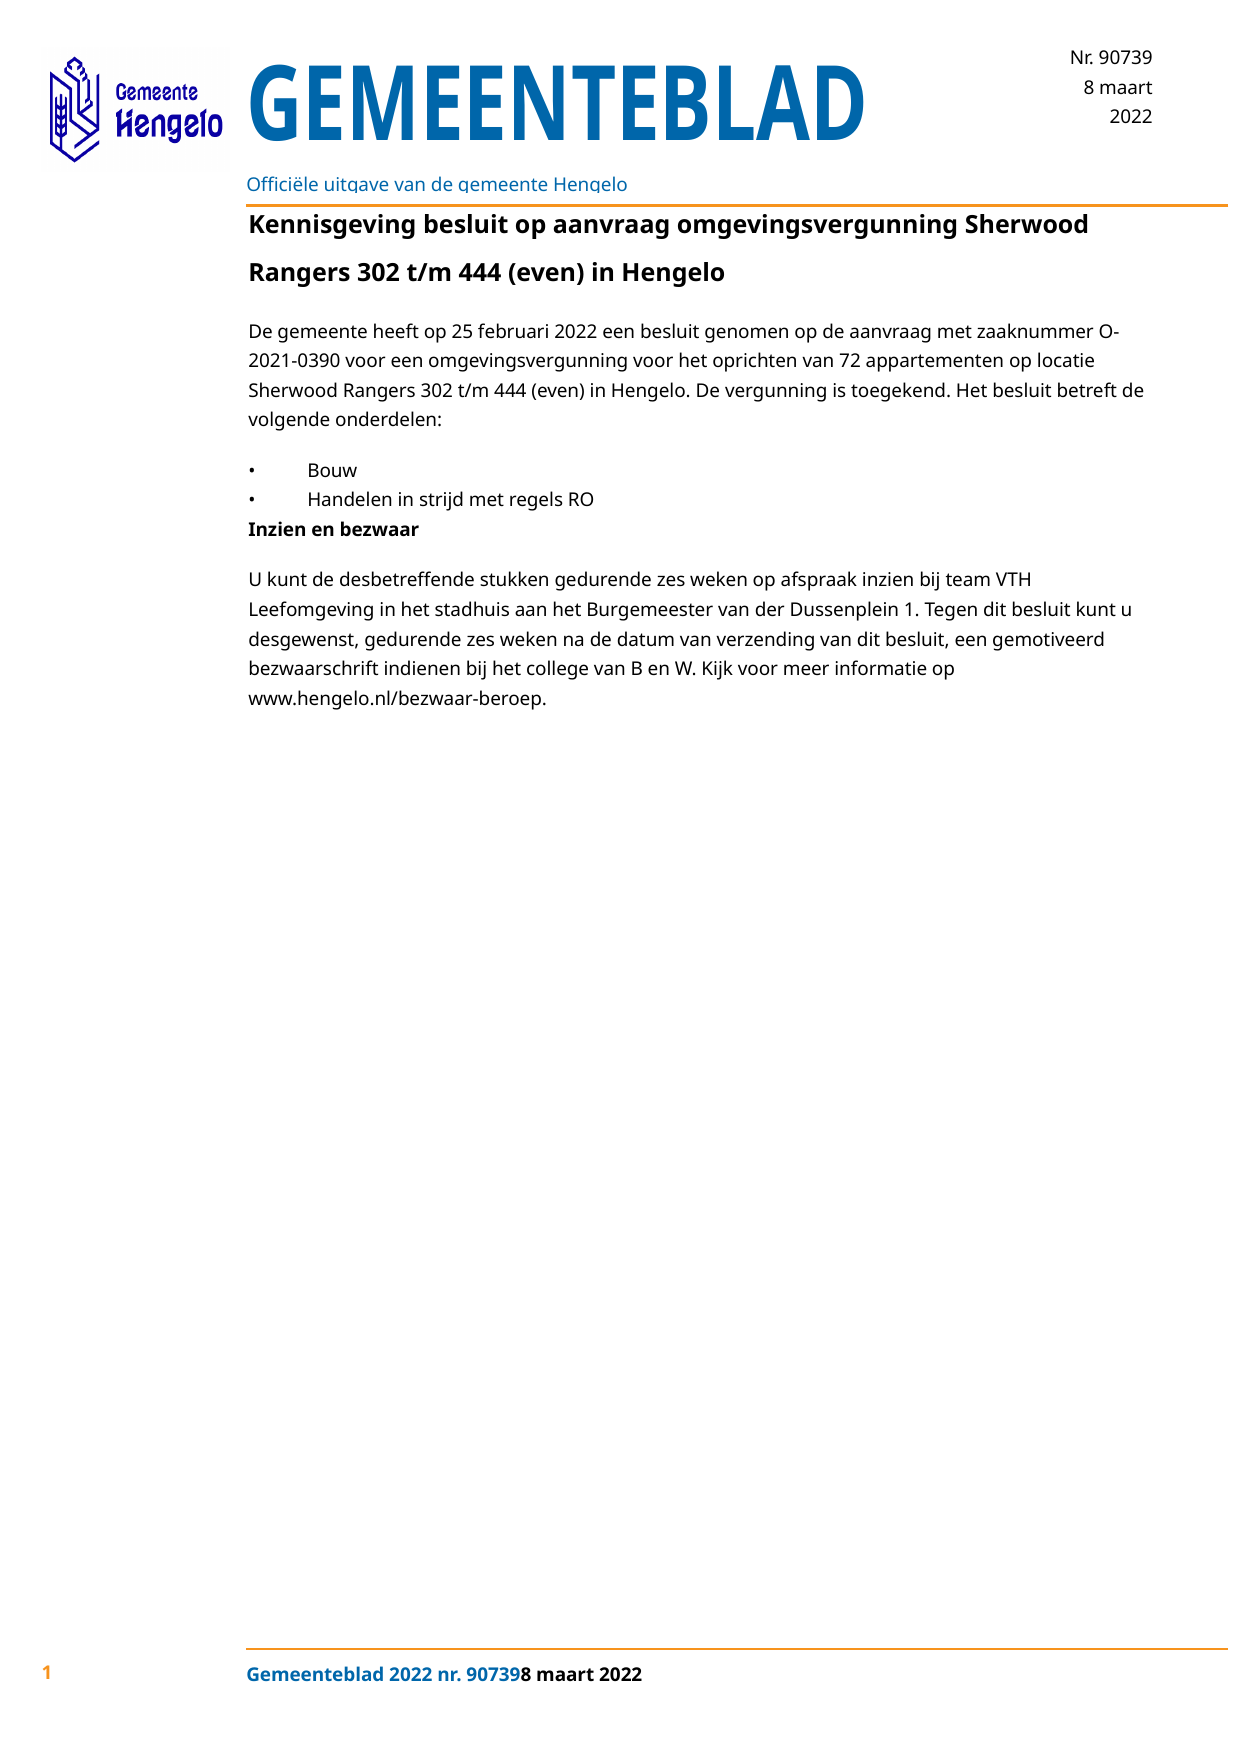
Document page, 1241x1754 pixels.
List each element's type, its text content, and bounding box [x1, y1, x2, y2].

picture [41, 47, 231, 172]
text De gemeente heeft op 25 februari 2022 een besluit genomen op de aanvraag met zaaknummer O-2021-0390 voor een omgevingsvergunning voor het oprichten van 72 appartementen op locatie Sherwood Rangers 302 t/m 444 (even) in Hengelo. De vergunning is toegekend. Het besluit betreft de volgende onderdelen: [248, 318, 1152, 432]
text Kennisgeving besluit op aanvraag omgevingsvergunning Sherwood Rangers 302 t/m 444 (even) in Hengelo [248, 207, 1152, 288]
text Inzien en bezwaar [248, 516, 1152, 542]
list Handelen in strijd met regels RO [248, 487, 1152, 512]
text U kunt de desbetreffende stukken gedurende zes weken op afspraak inzien bij team VTH Leefomgeving in het stadhuis aan het Burgemeester van der Dussenplein 1. Tegen dit besluit kunt u desgewenst, gedurende zes weken na de datum van verzending van dit besluit, een gemotiveerd bezwaarschrift indienen bij het college van B en W. Kijk voor meer informatie op www.hengelo.nl/bezwaar-beroep. [248, 567, 1152, 711]
list Bouw [248, 457, 1152, 483]
